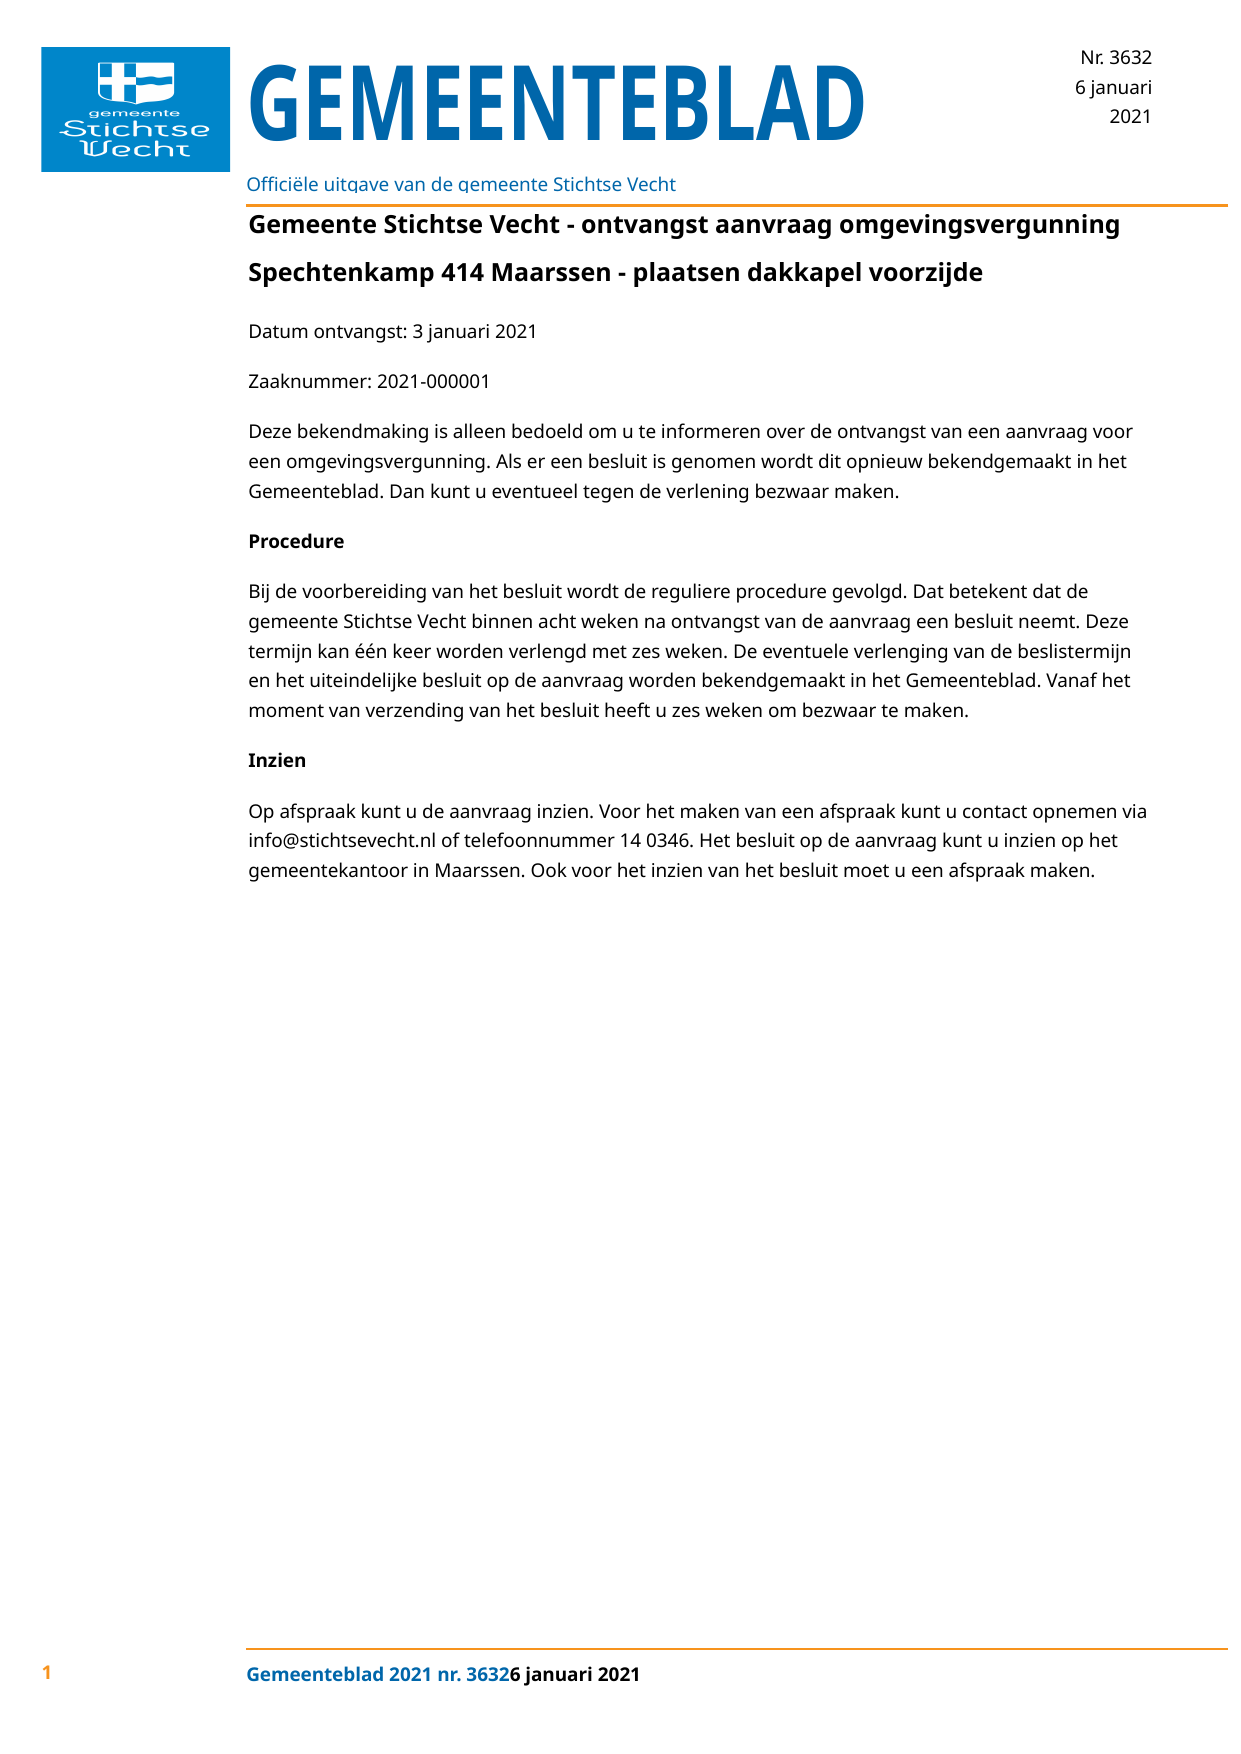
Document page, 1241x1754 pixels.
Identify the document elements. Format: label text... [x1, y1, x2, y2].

picture [137, 63, 174, 103]
text Deze bekendmaking is alleen bedoeld om u te informeren over de ontvangst van een aanvraag voor een omgevingsvergunning. Als er een besluit is genomen wordt dit opnieuw bekendgemaakt in het Gemeenteblad. Dan kunt u eventueel tegen de verlening bezwaar maken. [248, 419, 1152, 504]
text Procedure [248, 528, 1152, 554]
picture [99, 63, 135, 101]
text Inzien [248, 747, 1152, 773]
text Op afspraak kunt u de aanvraag inzien. Voor het maken van een afspraak kunt u contact opnemen via info@stichtsevecht.nl of telefoonnummer 14 0346. Het besluit op de aanvraag kunt u inzien op het gemeentekantoor in Maarssen. Ook voor het inzien van het besluit moet u een afspraak maken. [248, 798, 1152, 883]
text Gemeente Stichtse Vecht - ontvangst aanvraag omgevingsvergunning Spechtenkamp 414 Maarssen - plaatsen dakkapel voorzijde [248, 207, 1152, 288]
text Zaaknummer: 2021-000001 [248, 368, 1152, 394]
text Datum ontvangst: 3 januari 2021 [248, 318, 1152, 344]
text Bij de voorbereiding van het besluit wordt de reguliere procedure gevolgd. Dat betekent dat de gemeente Stichtse Vecht binnen acht weken na ontvangst van de aanvraag een besluit neemt. Deze termijn kan één keer worden verlengd met zes weken. De eventuele verlenging van de beslistermijn en het uiteindelijke besluit op de aanvraag worden bekendgemaakt in het Gemeenteblad. Vanaf het moment van verzending van het besluit heeft u zes weken om bezwaar te maken. [248, 579, 1152, 723]
